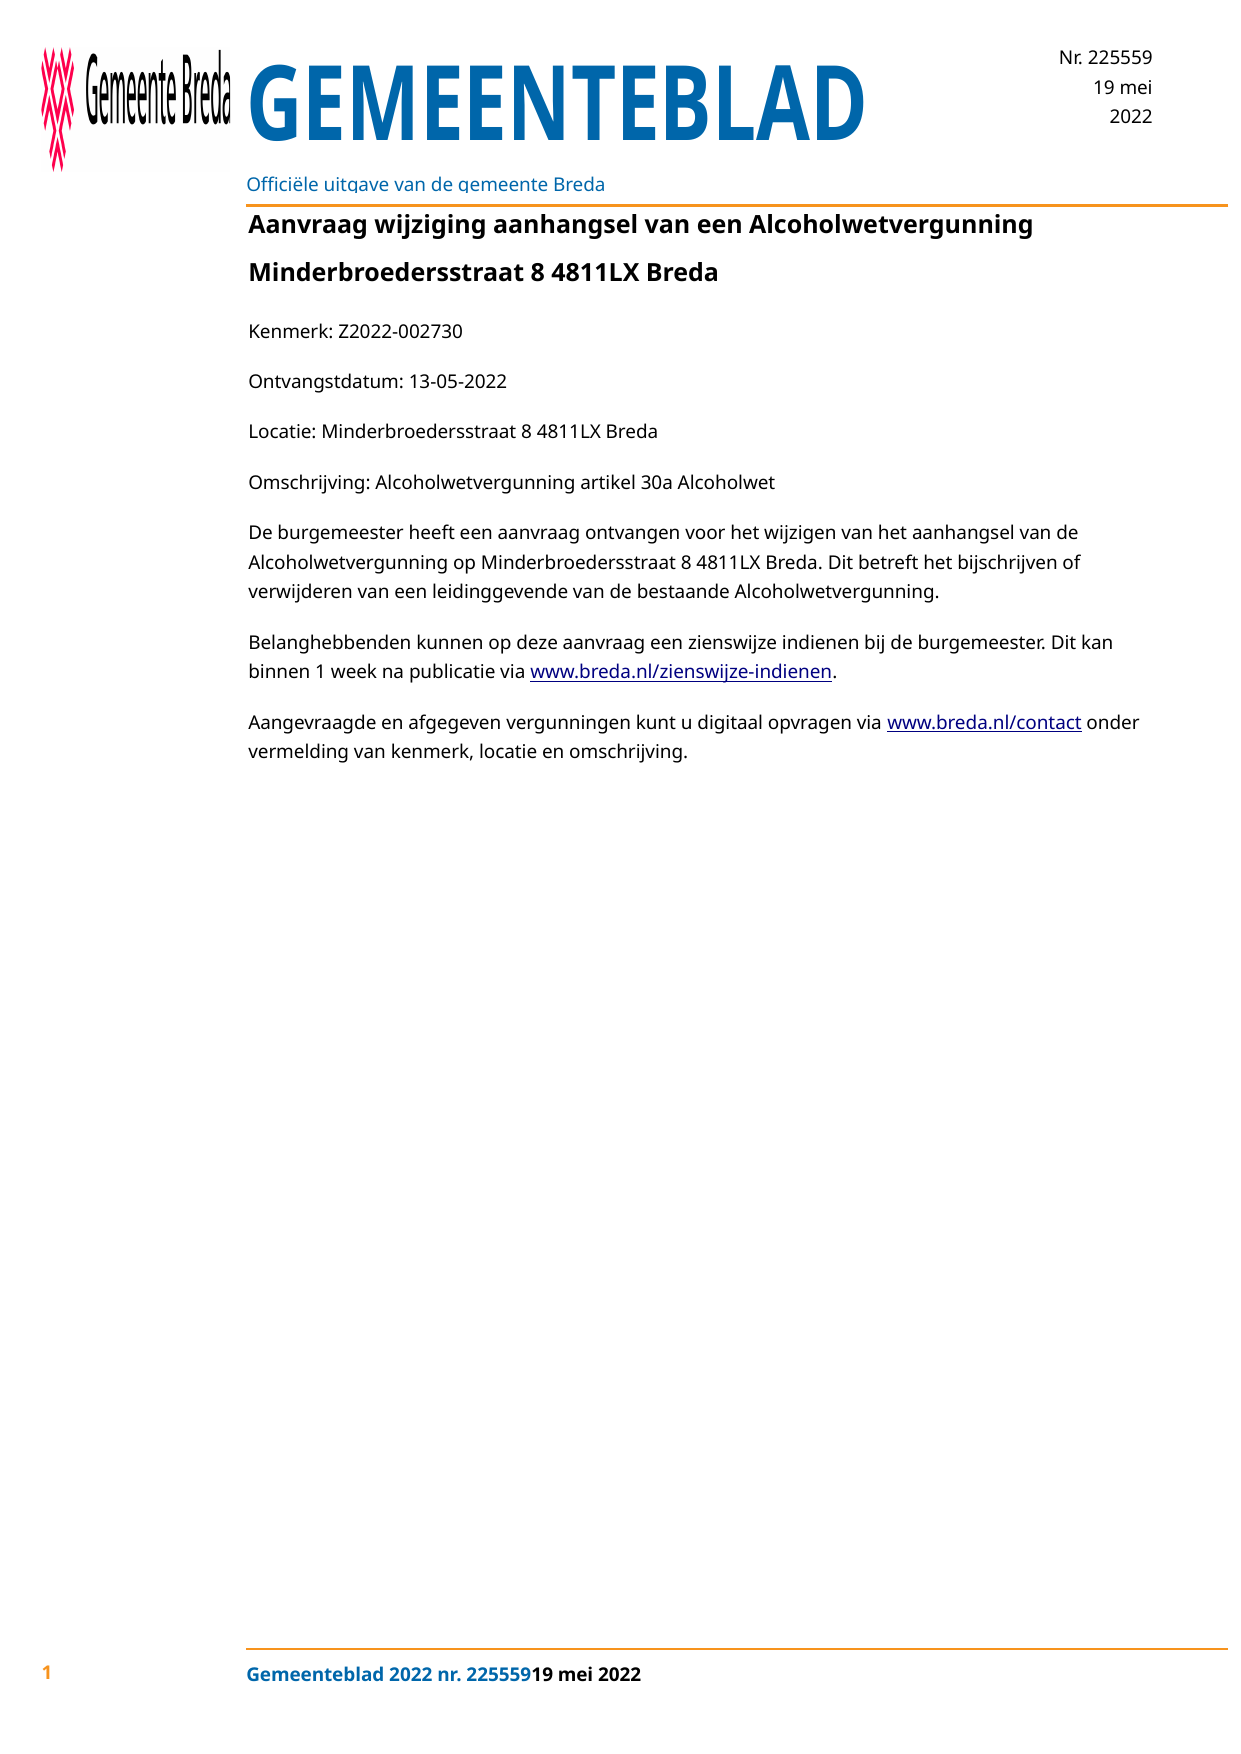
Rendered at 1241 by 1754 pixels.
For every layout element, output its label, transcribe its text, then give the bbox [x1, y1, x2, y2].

text Aangevraagde en afgegeven vergunningen kunt u digitaal opvragen via www.breda.nl/contact onder vermelding van kenmerk, locatie en omschrijving. [248, 709, 1152, 764]
text Kenmerk: Z2022-002730 [248, 318, 1152, 344]
text Locatie: Minderbroedersstraat 8 4811LX Breda [248, 419, 1152, 444]
text Belanghebbenden kunnen op deze aanvraag een zienswijze indienen bij de burgemeester. Dit kan binnen 1 week na publicatie via www.breda.nl/zienswijze-indienen. [248, 629, 1152, 684]
text De burgemeester heeft een aanvraag ontvangen voor het wijzigen van het aanhangsel van de Alcoholwetvergunning op Minderbroedersstraat 8 4811LX Breda. Dit betreft het bijschrijven of verwijderen van een leidinggevende van de bestaande Alcoholwetvergunning. [248, 519, 1152, 604]
text Ontvangstdatum: 13-05-2022 [248, 368, 1152, 394]
picture [41, 47, 231, 172]
text Aanvraag wijziging aanhangsel van een Alcoholwetvergunning Minderbroedersstraat 8 4811LX Breda [248, 207, 1152, 288]
text Omschrijving: Alcoholwetvergunning artikel 30a Alcoholwet [248, 469, 1152, 495]
